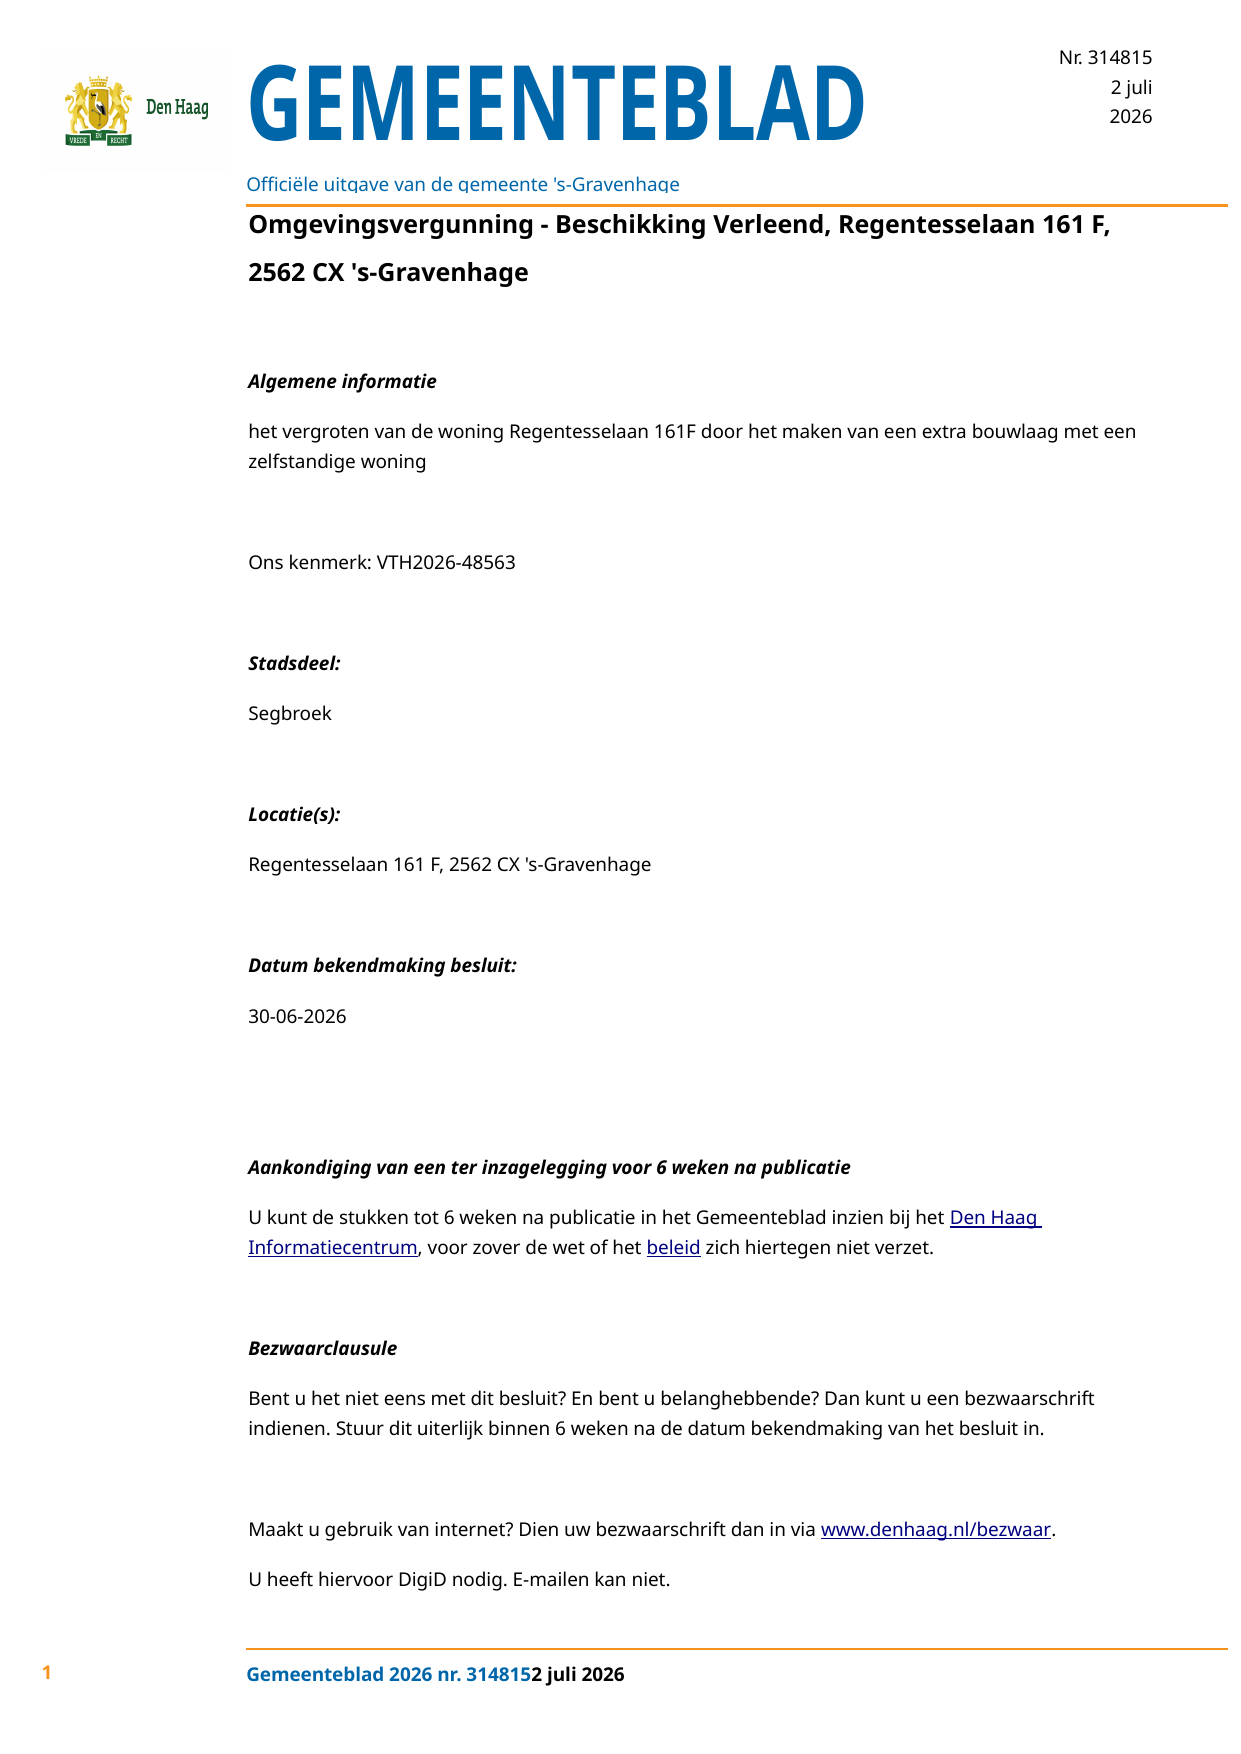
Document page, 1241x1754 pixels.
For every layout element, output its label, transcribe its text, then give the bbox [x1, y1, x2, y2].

text Maakt u gebruik van internet? Dien uw bezwaarschrift dan in via www.denhaag.nl/bezwaar. [248, 1516, 1152, 1542]
text U kunt de stukken tot 6 weken na publicatie in het Gemeenteblad inzien bij het Den Haag Informatiecentrum, voor zover de wet of het beleid zich hiertegen niet verzet. [248, 1204, 1152, 1260]
text 30-06-2026 [248, 1003, 1152, 1029]
text Stadsdeel: [248, 650, 1152, 676]
text Segbroek [248, 700, 1152, 726]
picture [41, 47, 231, 172]
text het vergroten van de woning Regentesselaan 161F door het maken van een extra bouwlaag met een zelfstandige woning [248, 419, 1152, 474]
text Ons kenmerk: VTH2026-48563 [248, 549, 1152, 575]
text Bent u het niet eens met dit besluit? En bent u belanghebbende? Dan kunt u een bezwaarschrift indienen. Stuur dit uiterlijk binnen 6 weken na de datum bekendmaking van het besluit in. [248, 1385, 1152, 1441]
text Algemene informatie [248, 368, 1152, 394]
text Locatie(s): [248, 801, 1152, 827]
text Datum bekendmaking besluit: [248, 952, 1152, 978]
text Omgevingsvergunning - Beschikking Verleend, Regentesselaan 161 F, 2562 CX 's-Gravenhage [248, 207, 1152, 288]
text Bezwaarclausule [248, 1335, 1152, 1361]
text Regentesselaan 161 F, 2562 CX 's-Gravenhage [248, 852, 1152, 877]
text Aankondiging van een ter inzagelegging voor 6 weken na publicatie [248, 1154, 1152, 1180]
text U heeft hiervoor DigiD nodig. E-mailen kan niet. [248, 1566, 1152, 1592]
